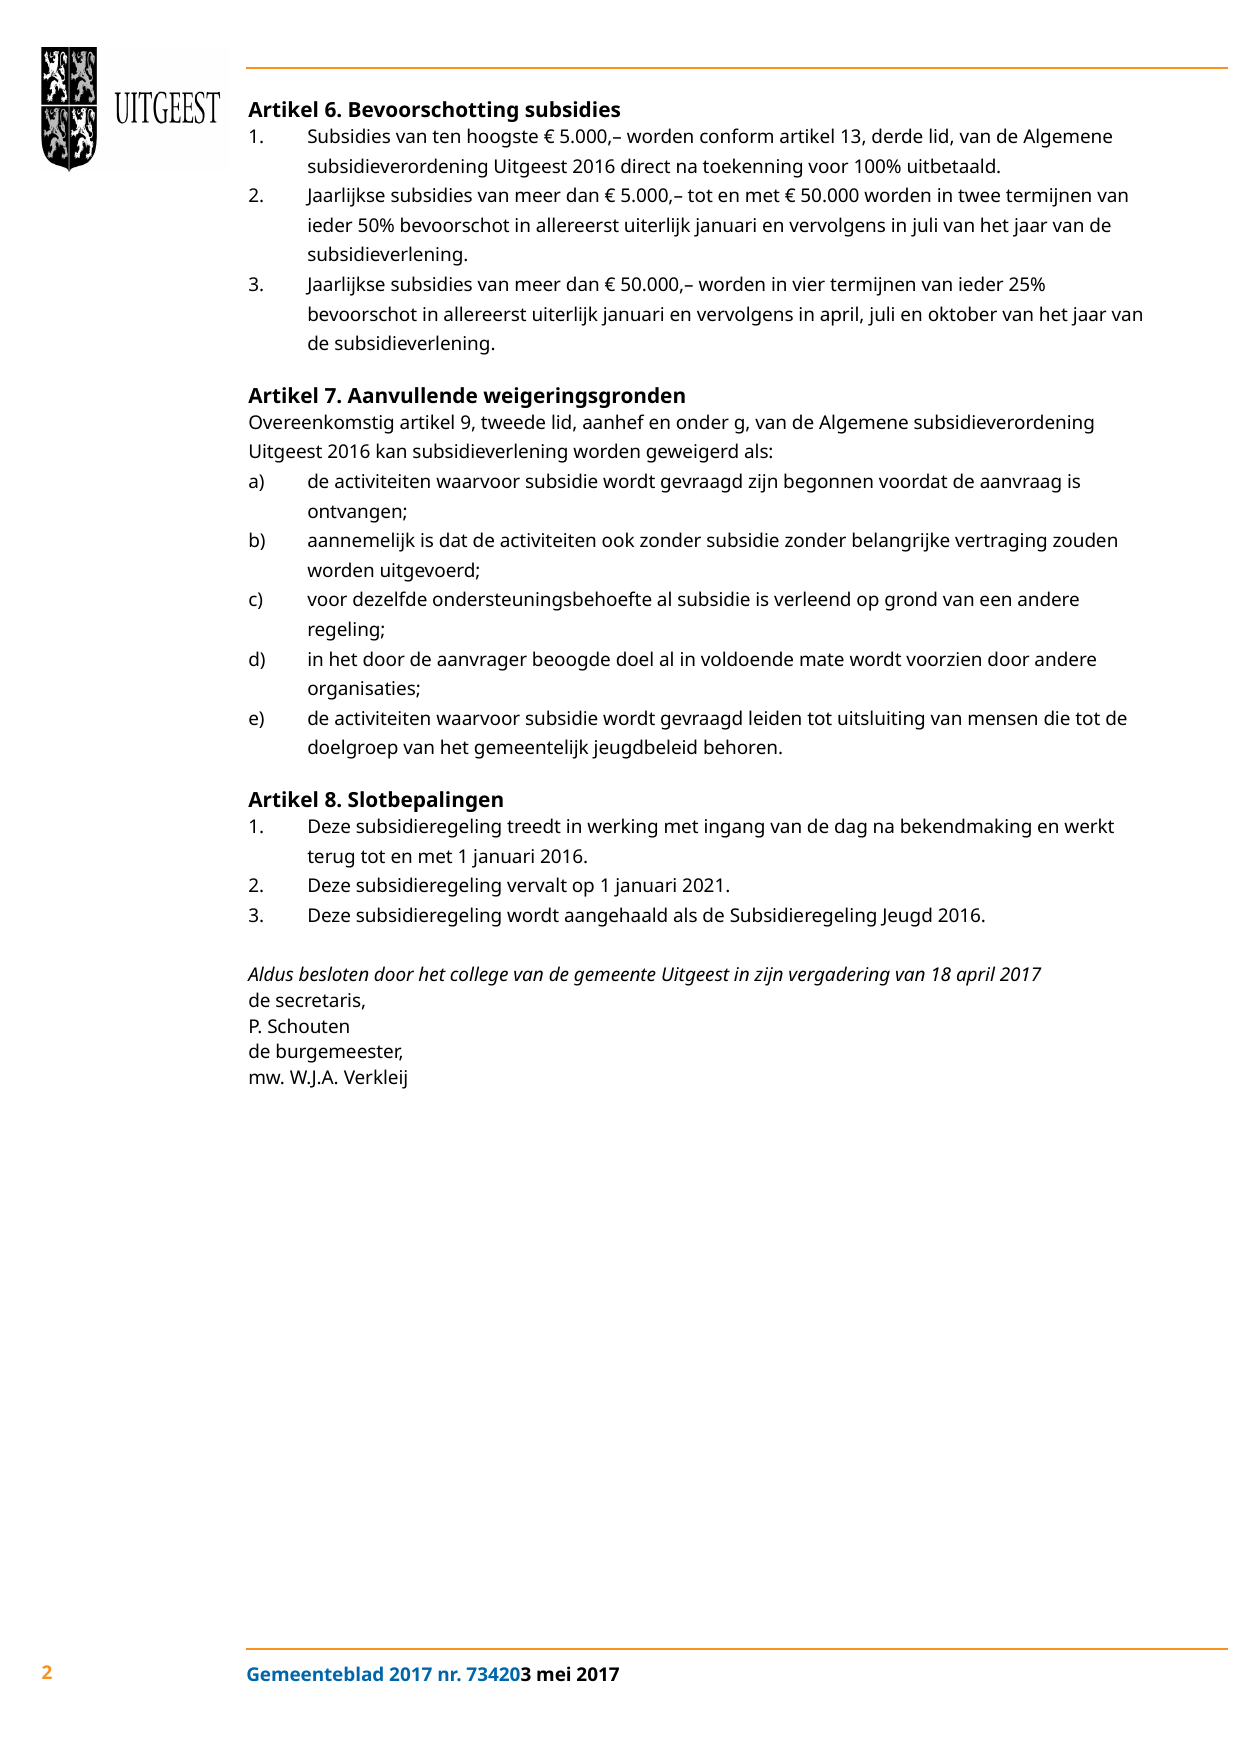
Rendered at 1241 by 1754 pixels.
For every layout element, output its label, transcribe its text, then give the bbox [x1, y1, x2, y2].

picture [41, 47, 231, 172]
list Deze subsidieregeling vervalt op 1 januari 2021. [248, 873, 1152, 898]
text Aldus besloten door het college van de gemeente Uitgeest in zijn vergadering van 18 april 2017 [248, 961, 1152, 987]
list Subsidies van ten hoogste € 5.000,– worden conform artikel 13, derde lid, van de Algemene subsidieverordening Uitgeest 2016 direct na toekenning voor 100% uitbetaald. [248, 123, 1152, 178]
text Artikel 6. Bevoorschotting subsidies [248, 95, 1152, 123]
list Deze subsidieregeling treedt in werking met ingang van de dag na bekendmaking en werkt terug tot en met 1 januari 2016. [248, 813, 1152, 869]
list in het door de aanvrager beoogde doel al in voldoende mate wordt voorzien door andere organisaties; [248, 646, 1152, 701]
list Jaarlijkse subsidies van meer dan € 50.000,– worden in vier termijnen van ieder 25% bevoorschot in allereerst uiterlijk januari en vervolgens in april, juli en oktober van het jaar van de subsidieverlening. [248, 271, 1152, 356]
text Artikel 8. Slotbepalingen [248, 785, 1152, 813]
text Artikel 7. Aanvullende weigeringsgronden [248, 381, 1152, 409]
list voor dezelfde ondersteuningsbehoefte al subsidie is verleend op grond van een andere regeling; [248, 587, 1152, 642]
list aannemelijk is dat de activiteiten ook zonder subsidie zonder belangrijke vertraging zouden worden uitgevoerd; [248, 527, 1152, 583]
text P. Schouten [248, 1013, 1152, 1038]
text Overeenkomstig artikel 9, tweede lid, aanhef en onder g, van de Algemene subsidieverordening Uitgeest 2016 kan subsidieverlening worden geweigerd als: [248, 409, 1152, 464]
list Jaarlijkse subsidies van meer dan € 5.000,– tot en met € 50.000 worden in twee termijnen van ieder 50% bevoorschot in allereerst uiterlijk januari en vervolgens in juli van het jaar van de subsidieverlening. [248, 182, 1152, 267]
text de burgemeester, [248, 1038, 1152, 1064]
text mw. W.J.A. Verkleij [248, 1064, 1152, 1090]
list Deze subsidieregeling wordt aangehaald als de Subsidieregeling Jeugd 2016. [248, 902, 1152, 928]
list de activiteiten waarvoor subsidie wordt gevraagd zijn begonnen voordat de aanvraag is ontvangen; [248, 468, 1152, 524]
text de secretaris, [248, 987, 1152, 1013]
list de activiteiten waarvoor subsidie wordt gevraagd leiden tot uitsluiting van mensen die tot de doelgroep van het gemeentelijk jeugdbeleid behoren. [248, 705, 1152, 760]
